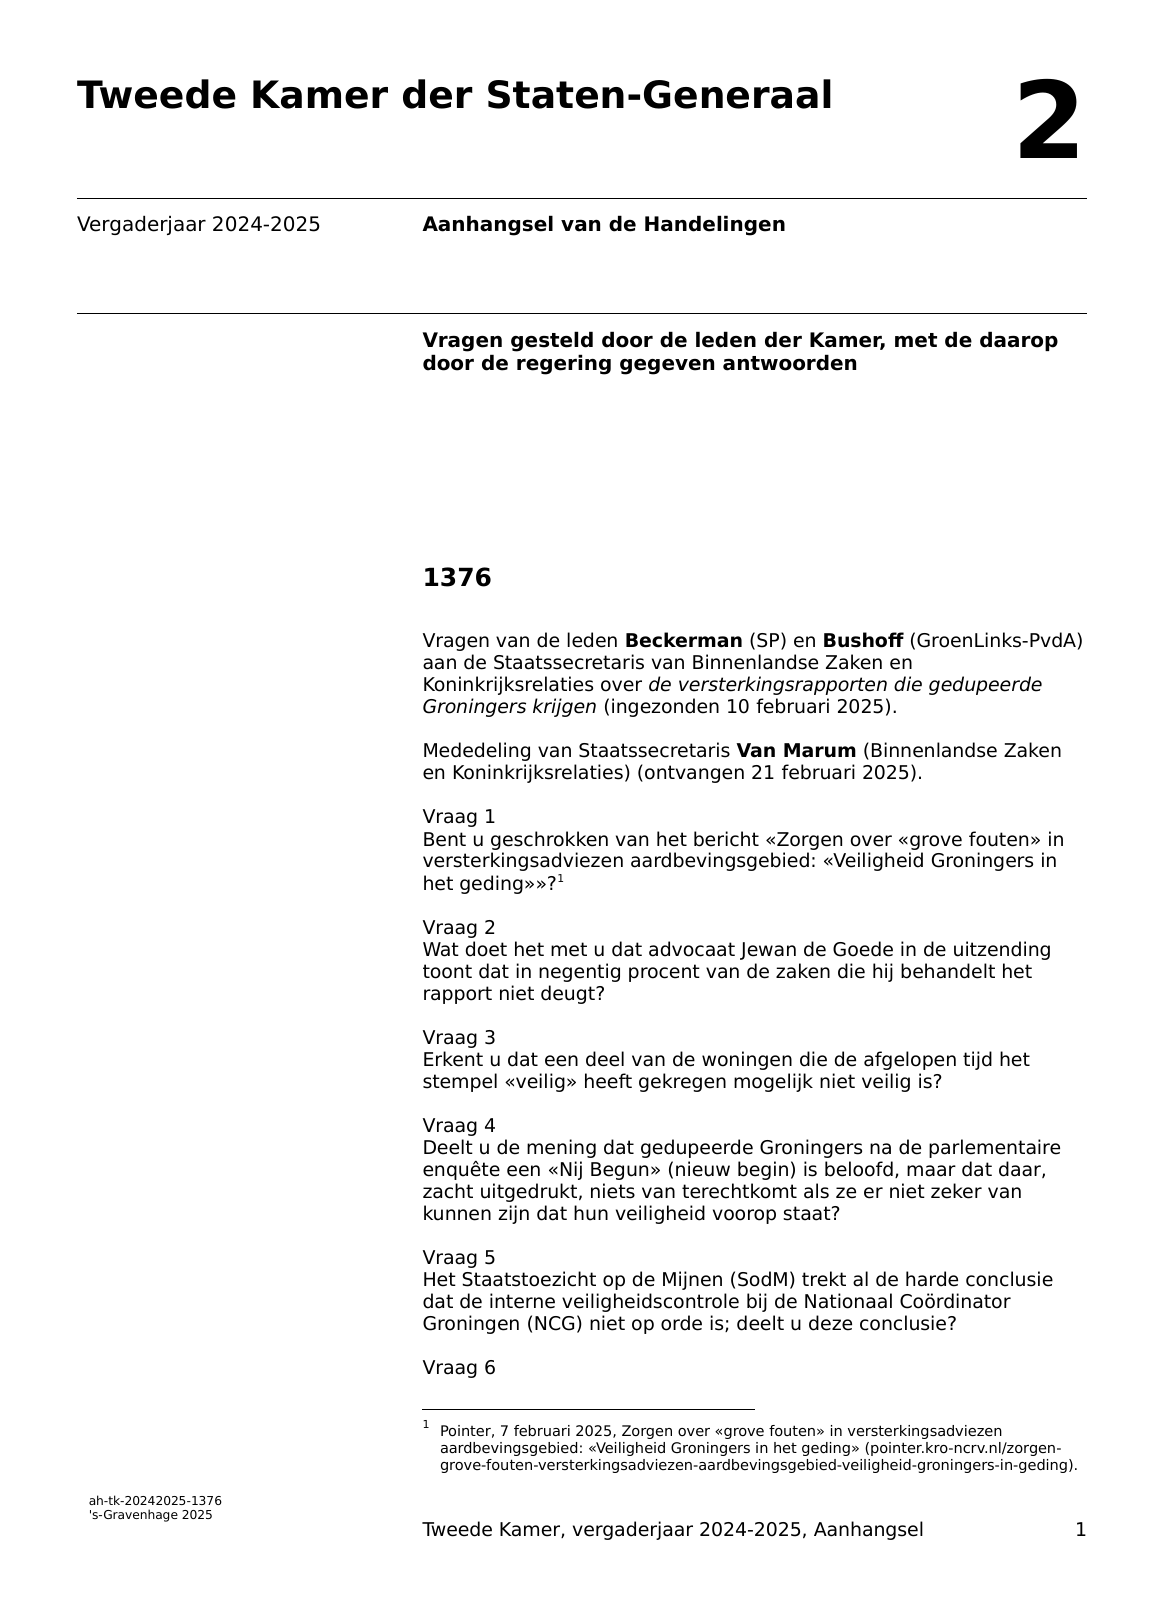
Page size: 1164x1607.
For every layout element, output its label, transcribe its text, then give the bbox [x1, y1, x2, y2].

text Mededeling van Staatssecretaris Van Marum (Binnenlandse Zaken en Koninkrijksrelaties) (ontvangen 21 februari 2025). [422, 740, 1087, 784]
table_cell Aanhangsel van de Handelingen [422, 199, 1087, 313]
text Vragen van de leden Beckerman (SP) en Bushoff (GroenLinks-PvdA) aan de Staatssecretaris van Binnenlandse Zaken en Koninkrijksrelaties over de versterkingsrapporten die gedupeerde Groningers krijgen (ingezonden 10 februari 2025). [422, 630, 1087, 718]
text Vraag 6 [422, 1357, 1087, 1379]
text ah-tk-20242025-1376 [88, 1494, 323, 1508]
text Pointer, 7 februari 2025, Zorgen over «grove fouten» in versterkingsadviezen aardbevingsgebied: «Veiligheid Groningers in het geding» (pointer.kro-ncrv.nl/zorgen-grove-fouten-versterkingsadviezen-aardbevingsgebied-veiligheid-groningers-in-geding). [422, 1418, 1087, 1474]
text Vraag 5 [422, 1247, 1087, 1269]
text Wat doet het met u dat advocaat Jewan de Goede in de uitzending toont dat in negentig procent van de zaken die hij behandelt het rapport niet deugt? [422, 938, 1087, 1004]
text Vraag 1 [422, 806, 1087, 828]
text 's-Gravenhage 2025 [88, 1508, 323, 1522]
table_cell Vragen gesteld door de leden der Kamer, met de daarop door de regering gegeven antwoorden [422, 314, 1087, 375]
text Erkent u dat een deel van de woningen die de afgelopen tijd het stempel «veilig» heeft gekregen mogelijk niet veilig is? [422, 1049, 1087, 1093]
table_header Tweede Kamer der Staten-Generaal [77, 59, 886, 198]
table_header 2 [886, 59, 1087, 198]
text Bent u geschrokken van het bericht «Zorgen over «grove fouten» in versterkingsadviezen aardbevingsgebied: «Veiligheid Groningers in het geding»»? [422, 828, 1087, 894]
text Deelt u de mening dat gedupeerde Groningers na de parlementaire enquête een «Nij Begun» (nieuw begin) is beloofd, maar dat daar, zacht uitgedrukt, niets van terechtkomt als ze er niet zeker van kunnen zijn dat hun veiligheid voorop staat? [422, 1137, 1087, 1225]
text Vraag 2 [422, 917, 1087, 938]
text Vraag 3 [422, 1027, 1087, 1049]
table_cell [77, 314, 422, 375]
text Het Staatstoezicht op de Mijnen (SodM) trekt al de harde conclusie dat de interne veiligheidscontrole bij de Nationaal Coördinator Groningen (NCG) niet op orde is; deelt u deze conclusie? [422, 1269, 1087, 1335]
text Vraag 4 [422, 1115, 1087, 1137]
table_cell Vergaderjaar 2024-2025 [77, 199, 422, 313]
text 1376 [422, 563, 1087, 592]
